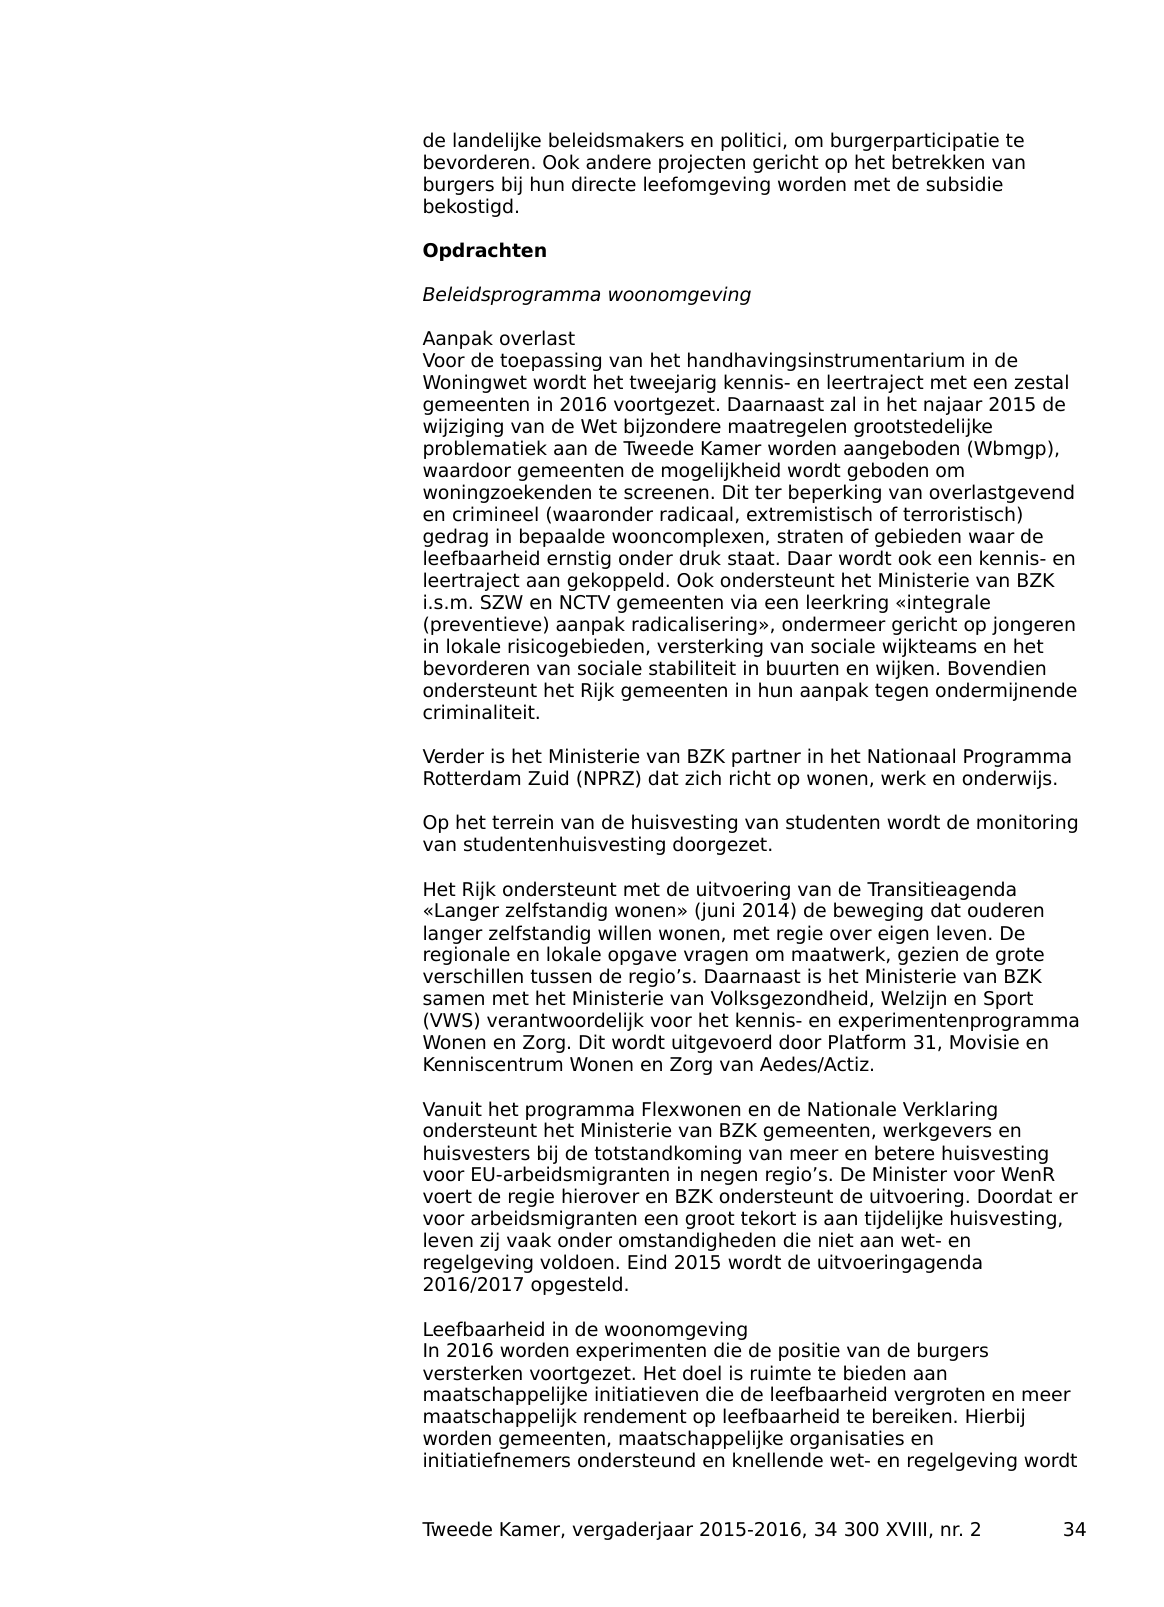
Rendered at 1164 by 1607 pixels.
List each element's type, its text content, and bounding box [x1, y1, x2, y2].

text Het Rijk ondersteunt met de uitvoering van de Transitieagenda «Langer zelfstandig wonen» (juni 2014) de beweging dat ouderen langer zelfstandig willen wonen, met regie over eigen leven. De regionale en lokale opgave vragen om maatwerk, gezien de grote verschillen tussen de regio’s. Daarnaast is het Ministerie van BZK samen met het Ministerie van Volksgezondheid, Welzijn en Sport (VWS) verantwoordelijk voor het kennis- en experimentenprogramma Wonen en Zorg. Dit wordt uitgevoerd door Platform 31, Movisie en Kenniscentrum Wonen en Zorg van Aedes/Actiz. [422, 878, 1087, 1076]
text de landelijke beleidsmakers en politici, om burgerparticipatie te bevorderen. Ook andere projecten gericht op het betrekken van burgers bij hun directe leefomgeving worden met de subsidie bekostigd. [422, 130, 1087, 218]
text Leefbaarheid in de woonomgeving [422, 1318, 1087, 1340]
subtitle Opdrachten [422, 240, 1087, 262]
text Aanpak overlast [422, 328, 1087, 350]
text Voor de toepassing van het handhavingsinstrumentarium in de Woningwet wordt het tweejarig kennis- en leertraject met een zestal gemeenten in 2016 voortgezet. Daarnaast zal in het najaar 2015 de wijziging van de Wet bijzondere maatregelen grootstedelijke problematiek aan de Tweede Kamer worden aangeboden (Wbmgp), waardoor gemeenten de mogelijkheid wordt geboden om woningzoekenden te screenen. Dit ter beperking van overlastgevend en crimineel (waaronder radicaal, extremistisch of terroristisch) gedrag in bepaalde wooncomplexen, straten of gebieden waar de leefbaarheid ernstig onder druk staat. Daar wordt ook een kennis- en leertraject aan gekoppeld. Ook ondersteunt het Ministerie van BZK i.s.m. SZW en NCTV gemeenten via een leerkring «integrale (preventieve) aanpak radicalisering», ondermeer gericht op jongeren in lokale risicogebieden, versterking van sociale wijkteams en het bevorderen van sociale stabiliteit in buurten en wijken. Bovendien ondersteunt het Rijk gemeenten in hun aanpak tegen ondermijnende criminaliteit. [422, 350, 1087, 724]
subtitle Beleidsprogramma woonomgeving [422, 284, 1087, 306]
text In 2016 worden experimenten die de positie van de burgers versterken voortgezet. Het doel is ruimte te bieden aan maatschappelijke initiatieven die de leefbaarheid vergroten en meer maatschappelijk rendement op leefbaarheid te bereiken. Hierbij worden gemeenten, maatschappelijke organisaties en initiatiefnemers ondersteund en knellende wet- en regelgeving wordt [422, 1340, 1087, 1472]
text Op het terrein van de huisvesting van studenten wordt de monitoring van studentenhuisvesting doorgezet. [422, 812, 1087, 856]
text Vanuit het programma Flexwonen en de Nationale Verklaring ondersteunt het Ministerie van BZK gemeenten, werkgevers en huisvesters bij de totstandkoming van meer en betere huisvesting voor EU-arbeidsmigranten in negen regio’s. De Minister voor WenR voert de regie hierover en BZK ondersteunt de uitvoering. Doordat er voor arbeidsmigranten een groot tekort is aan tijdelijke huisvesting, leven zij vaak onder omstandigheden die niet aan wet- en regelgeving voldoen. Eind 2015 wordt de uitvoeringagenda 2016/2017 opgesteld. [422, 1098, 1087, 1296]
text Verder is het Ministerie van BZK partner in het Nationaal Programma Rotterdam Zuid (NPRZ) dat zich richt op wonen, werk en onderwijs. [422, 746, 1087, 790]
